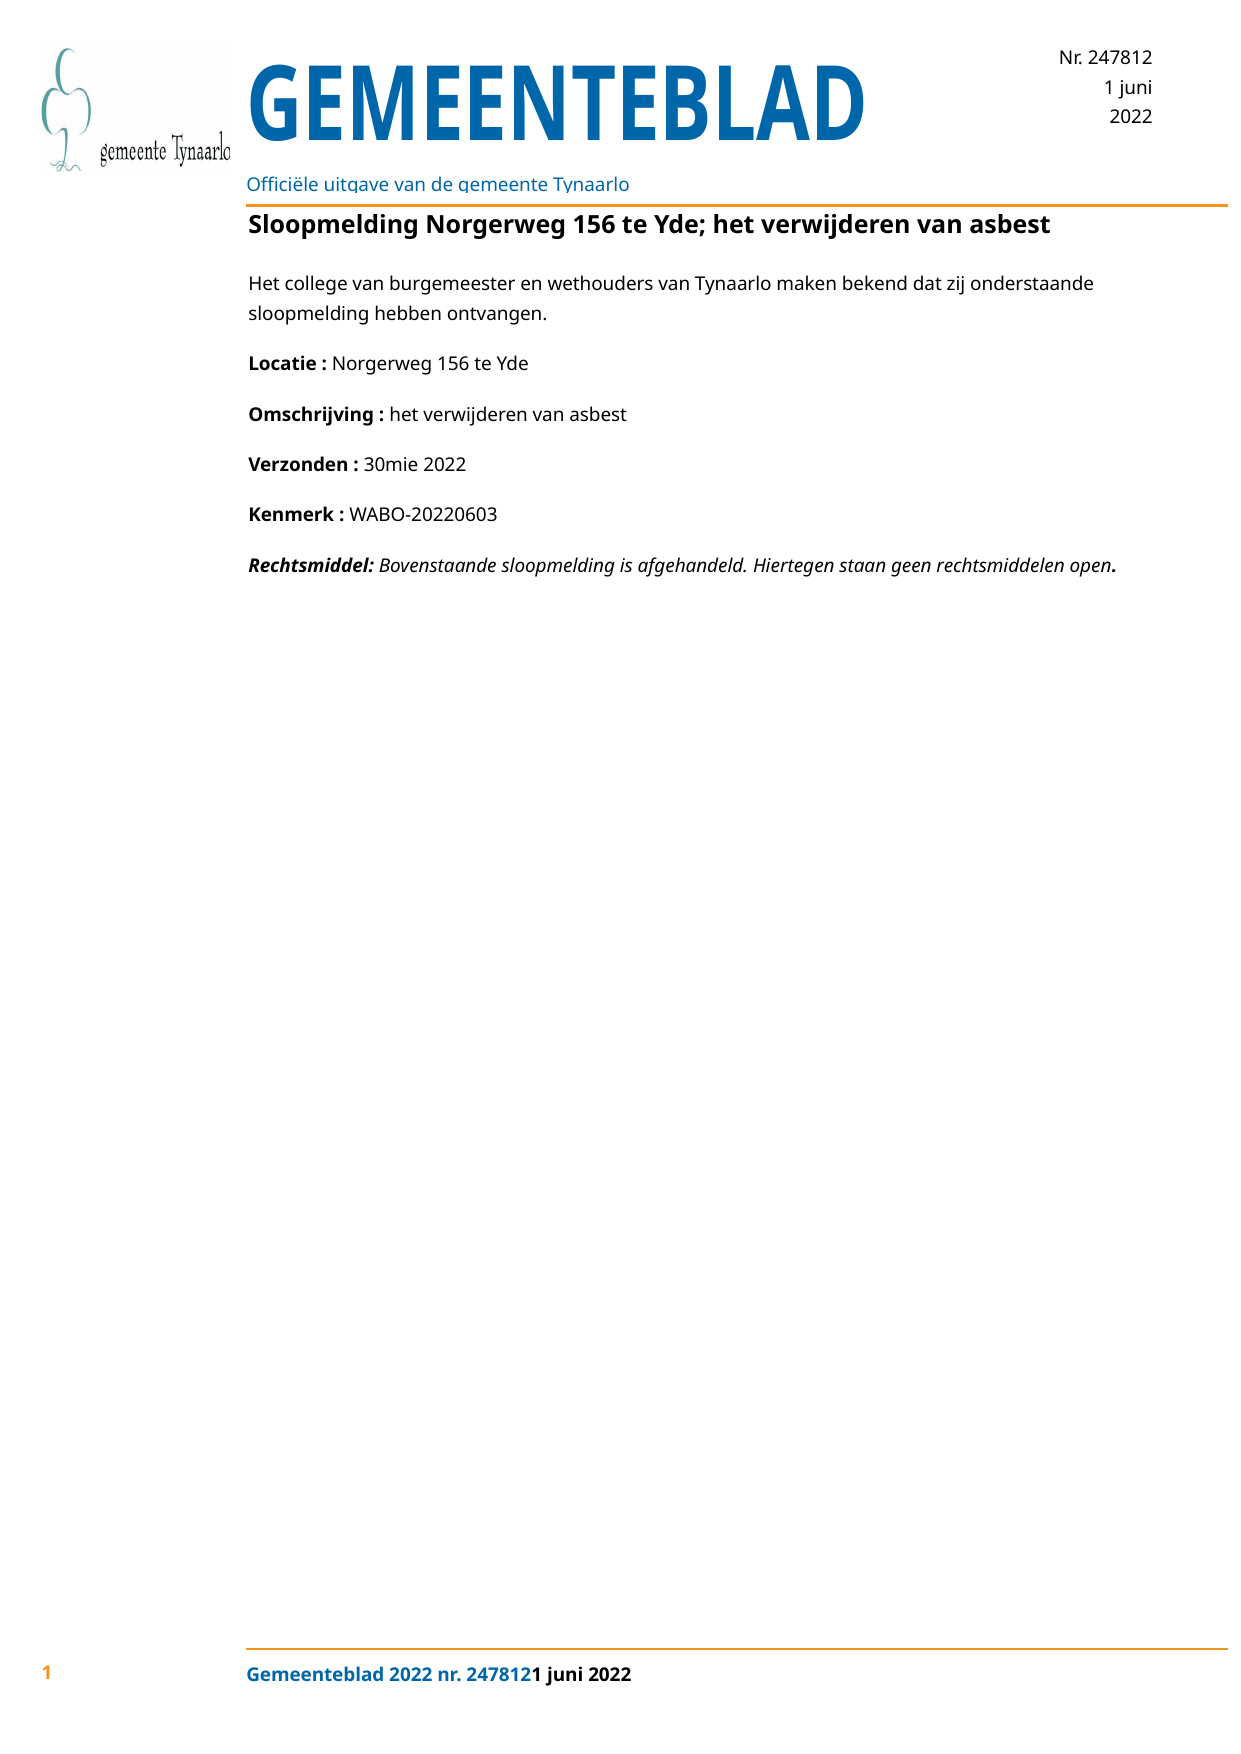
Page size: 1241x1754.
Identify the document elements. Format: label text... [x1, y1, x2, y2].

text Verzonden : 30mie 2022 [248, 451, 1152, 477]
text Sloopmelding Norgerweg 156 te Yde; het verwijderen van asbest [248, 207, 1152, 241]
text Rechtsmiddel: Bovenstaande sloopmelding is afgehandeld. Hiertegen staan geen rechtsmiddelen open. [248, 552, 1152, 578]
text Locatie : Norgerweg 156 te Yde [248, 350, 1152, 376]
text Omschrijving : het verwijderen van asbest [248, 401, 1152, 426]
picture [41, 47, 231, 172]
text Het college van burgemeester en wethouders van Tynaarlo maken bekend dat zij onderstaande sloopmelding hebben ontvangen. [248, 270, 1152, 326]
text Kenmerk : WABO-20220603 [248, 502, 1152, 527]
